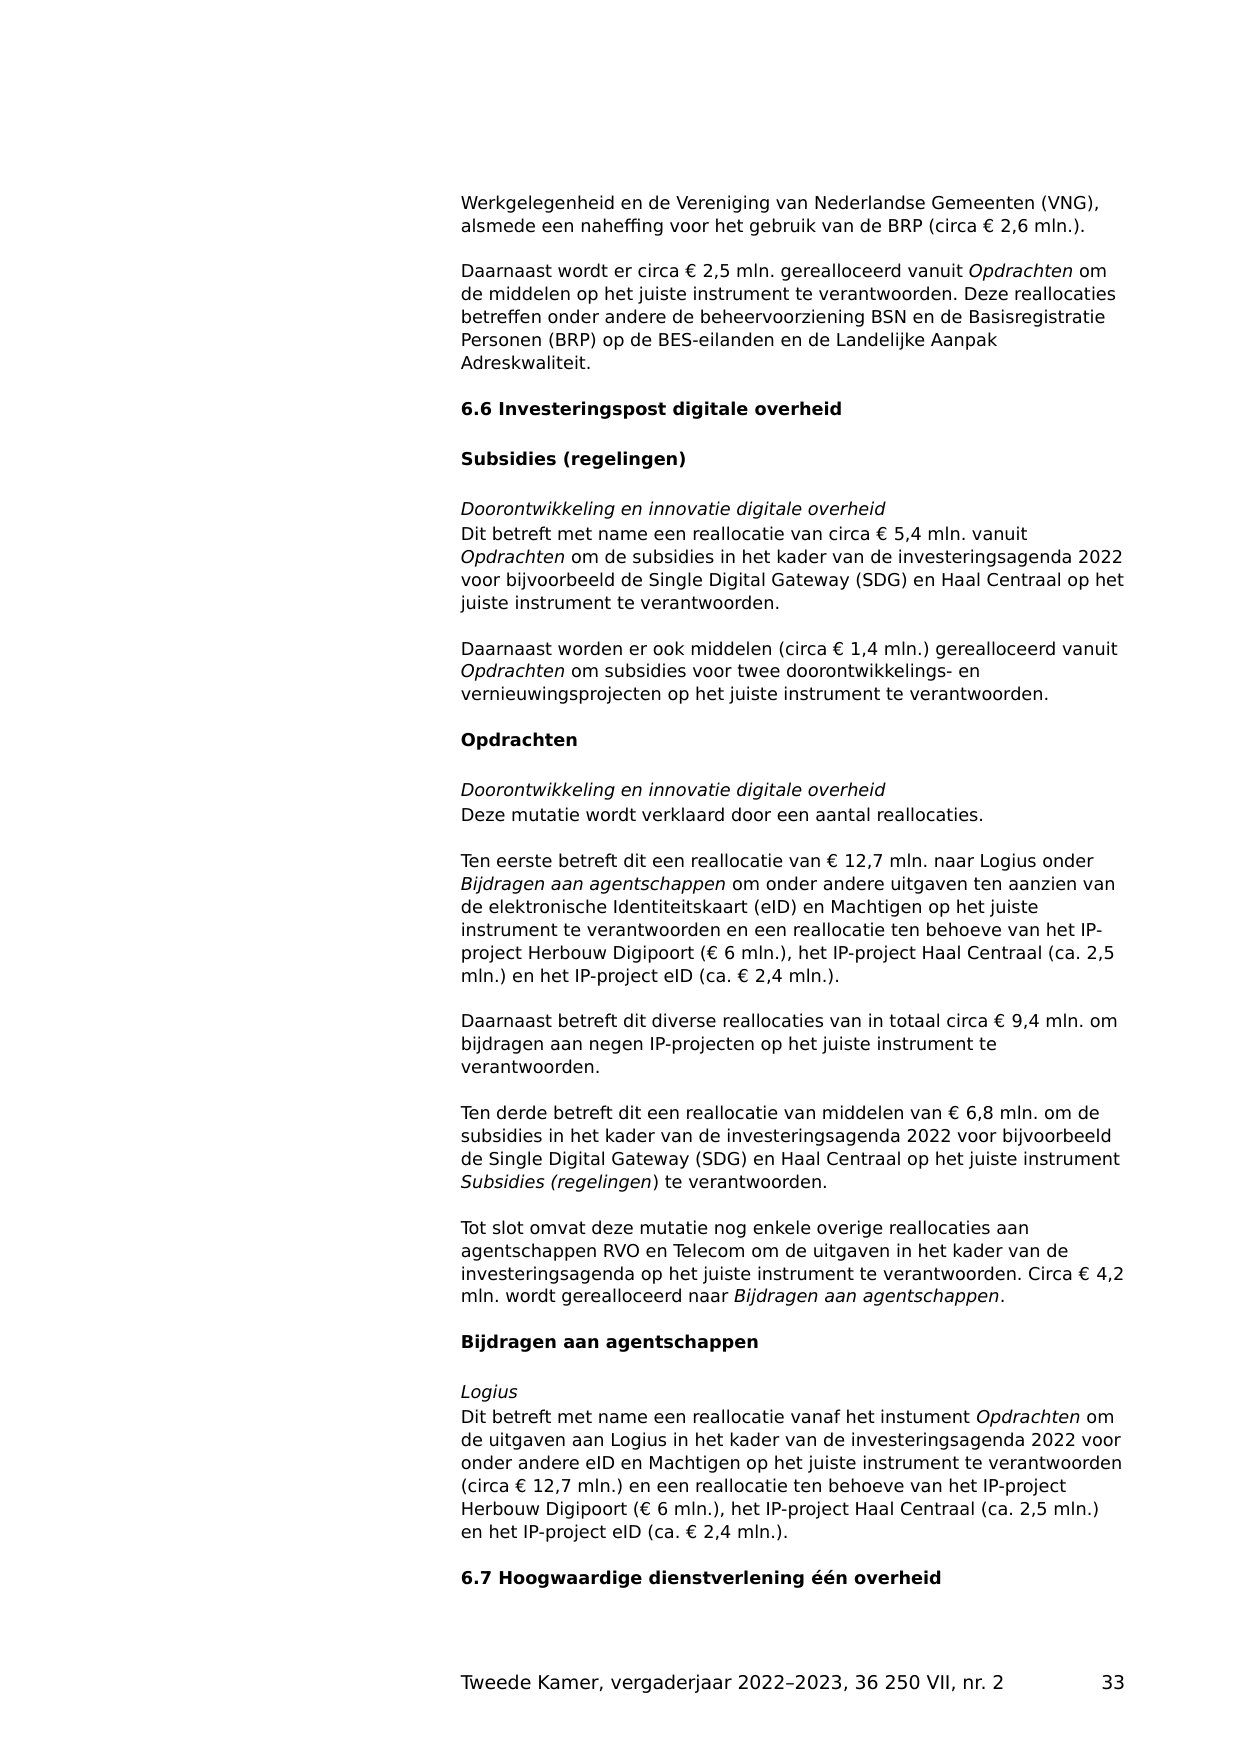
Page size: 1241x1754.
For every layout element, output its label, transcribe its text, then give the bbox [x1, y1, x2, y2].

text 6.6 Investeringspost digitale overheid [461, 397, 1125, 420]
text Deze mutatie wordt verklaard door een aantal reallocaties. [461, 803, 1125, 826]
text Daarnaast worden er ook middelen (circa € 1,4 mln.) gerealloceerd vanuit Opdrachten om subsidies voor twee doorontwikkelings- en vernieuwingsprojecten op het juiste instrument te verantwoorden. [461, 637, 1125, 705]
text Doorontwikkeling en innovatie digitale overheid [461, 778, 1125, 801]
text Tot slot omvat deze mutatie nog enkele overige reallocaties aan agentschappen RVO en Telecom om de uitgaven in het kader van de investeringsagenda op het juiste instrument te verantwoorden. Circa € 4,2 mln. wordt gerealloceerd naar Bijdragen aan agentschappen. [461, 1216, 1125, 1307]
text Bijdragen aan agentschappen [461, 1330, 1125, 1353]
text Subsidies (regelingen) [461, 447, 1125, 470]
text Ten derde betreft dit een reallocatie van middelen van € 6,8 mln. om de subsidies in het kader van de investeringsagenda 2022 voor bijvoorbeeld de Single Digital Gateway (SDG) en Haal Centraal op het juiste instrument Subsidies (regelingen) te verantwoorden. [461, 1101, 1125, 1193]
text Logius [461, 1380, 1125, 1403]
text Dit betreft met name een reallocatie van circa € 5,4 mln. vanuit Opdrachten om de subsidies in het kader van de investeringsagenda 2022 voor bijvoorbeeld de Single Digital Gateway (SDG) en Haal Centraal op het juiste instrument te verantwoorden. [461, 522, 1125, 614]
text Dit betreft met name een reallocatie vanaf het instument Opdrachten om de uitgaven aan Logius in het kader van de investeringsagenda 2022 voor onder andere eID en Machtigen op het juiste instrument te verantwoorden (circa € 12,7 mln.) en een reallocatie ten behoeve van het IP-project Herbouw Digipoort (€ 6 mln.), het IP-project Haal Centraal (ca. 2,5 mln.) en het IP-project eID (ca. € 2,4 mln.). [461, 1405, 1125, 1543]
text Werkgelegenheid en de Vereniging van Nederlandse Gemeenten (VNG), alsmede een naheffing voor het gebruik van de BRP (circa € 2,6 mln.). [461, 191, 1125, 237]
text Daarnaast wordt er circa € 2,5 mln. gerealloceerd vanuit Opdrachten om de middelen op het juiste instrument te verantwoorden. Deze reallocaties betreffen onder andere de beheervoorziening BSN en de Basisregistratie Personen (BRP) op de BES-eilanden en de Landelijke Aanpak Adreskwaliteit. [461, 259, 1125, 374]
text Ten eerste betreft dit een reallocatie van € 12,7 mln. naar Logius onder Bijdragen aan agentschappen om onder andere uitgaven ten aanzien van de elektronische Identiteitskaart (eID) en Machtigen op het juiste instrument te verantwoorden en een reallocatie ten behoeve van het IP-project Herbouw Digipoort (€ 6 mln.), het IP-project Haal Centraal (ca. 2,5 mln.) en het IP-project eID (ca. € 2,4 mln.). [461, 849, 1125, 987]
text Opdrachten [461, 728, 1125, 751]
text Doorontwikkeling en innovatie digitale overheid [461, 497, 1125, 520]
text 6.7 Hoogwaardige dienstverlening één overheid [461, 1566, 1125, 1589]
text Daarnaast betreft dit diverse reallocaties van in totaal circa € 9,4 mln. om bijdragen aan negen IP-projecten op het juiste instrument te verantwoorden. [461, 1009, 1125, 1078]
